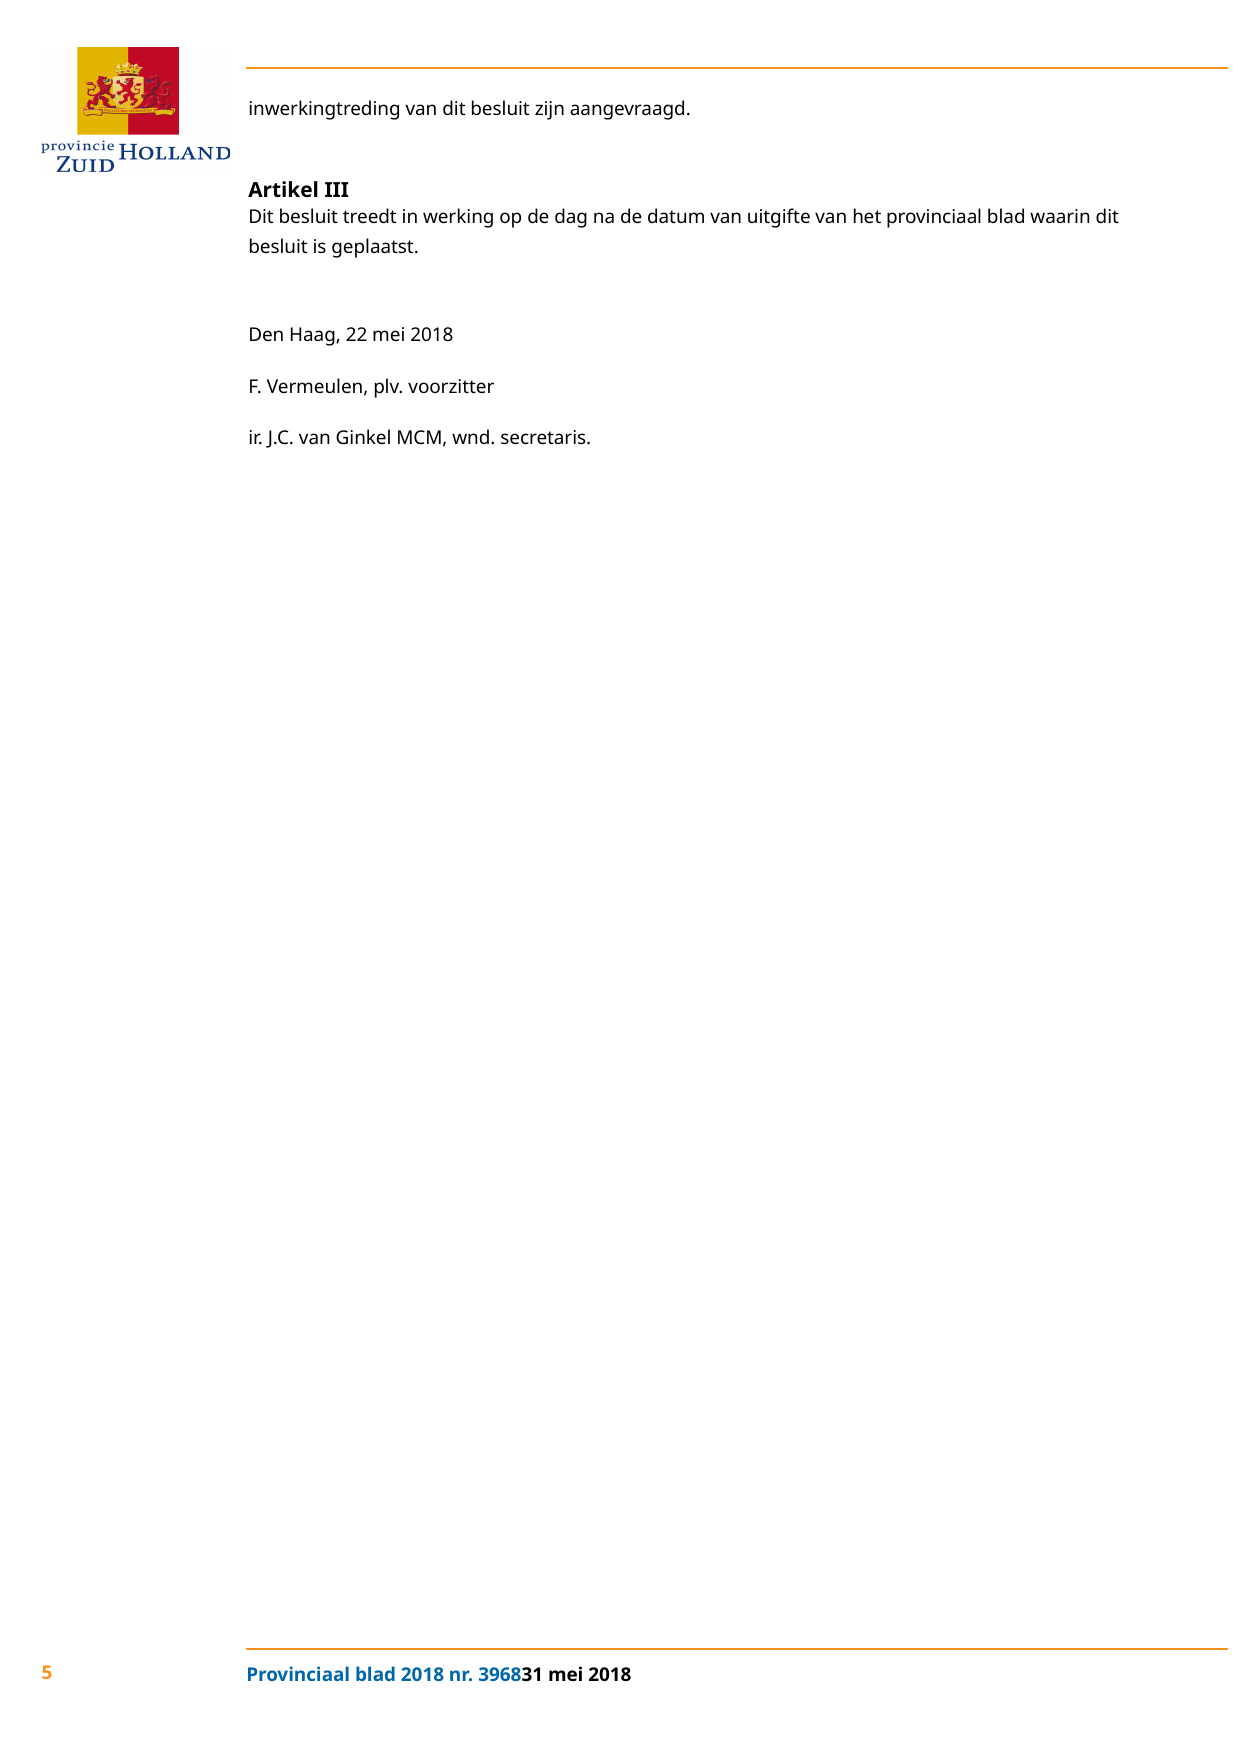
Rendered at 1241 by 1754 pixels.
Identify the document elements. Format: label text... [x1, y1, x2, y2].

text Dit besluit treedt in werking op de dag na de datum van uitgifte van het provinciaal blad waarin dit besluit is geplaatst. [248, 203, 1152, 258]
text Den Haag, 22 mei 2018 [248, 322, 1152, 347]
text ir. J.C. van Ginkel MCM, wnd. secretaris. [248, 424, 1152, 450]
picture [41, 47, 231, 172]
text inwerkingtreding van dit besluit zijn aangevraagd. [248, 95, 1152, 121]
text F. Vermeulen, plv. voorzitter [248, 373, 1152, 399]
text Artikel III [248, 175, 1152, 203]
